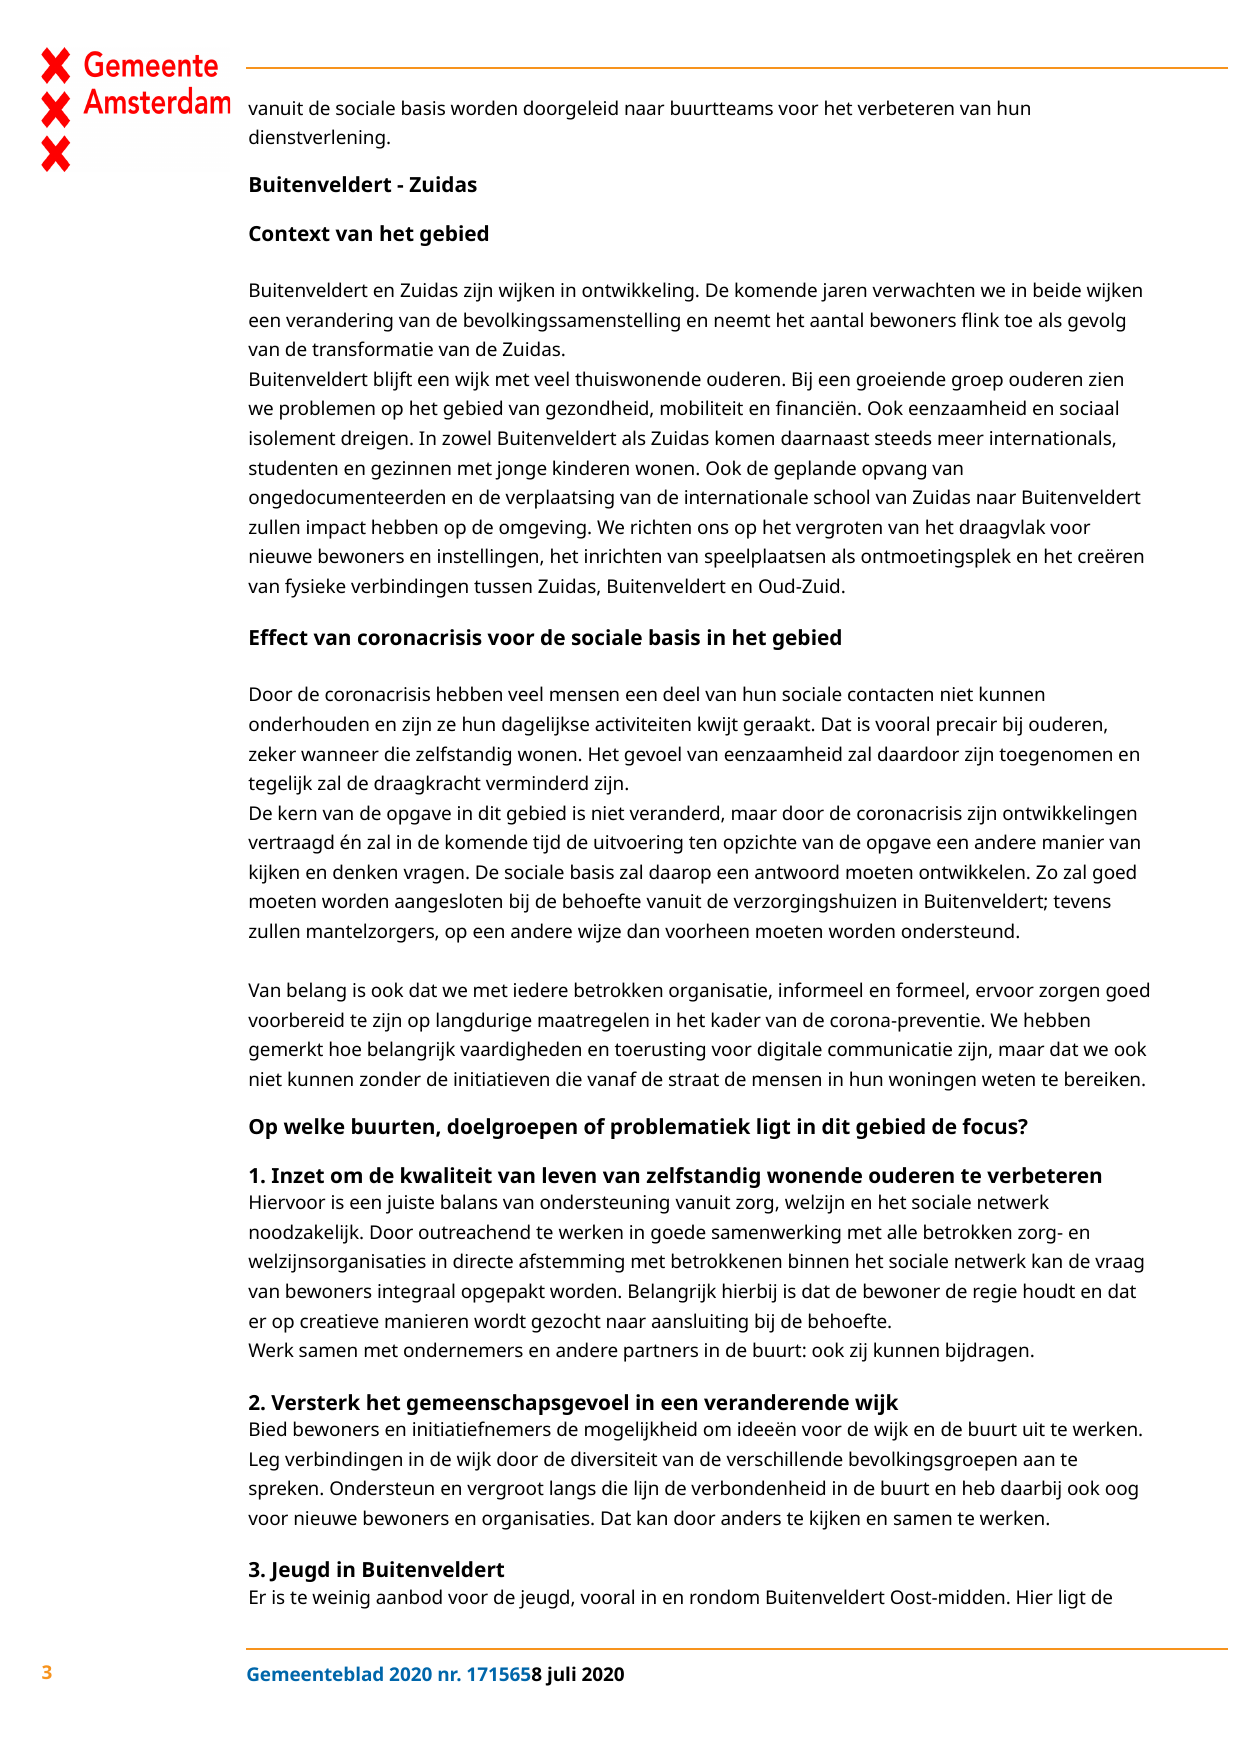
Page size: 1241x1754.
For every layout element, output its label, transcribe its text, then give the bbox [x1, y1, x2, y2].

text vanuit de sociale basis worden doorgeleid naar buurtteams voor het verbeteren van hun dienstverlening. [248, 95, 1152, 150]
text Er is te weinig aanbod voor de jeugd, vooral in en rondom Buitenveldert Oost-midden. Hier ligt de [248, 1584, 1152, 1609]
picture [41, 47, 231, 172]
text De kern van de opgave in dit gebied is niet veranderd, maar door de coronacrisis zijn ontwikkelingen vertraagd én zal in de komende tijd de uitvoering ten opzichte van de opgave een andere manier van kijken en denken vragen. De sociale basis zal daarop een antwoord moeten ontwikkelen. Zo zal goed moeten worden aangesloten bij de behoefte vanuit de verzorgingshuizen in Buitenveldert; tevens zullen mantelzorgers, op een andere wijze dan voorheen moeten worden ondersteund. [248, 800, 1152, 944]
text Effect van coronacrisis voor de sociale basis in het gebied [248, 623, 1152, 652]
text 3. Jeugd in Buitenveldert [248, 1555, 1152, 1584]
text Buitenveldert blijft een wijk met veel thuiswonende ouderen. Bij een groeiende groep ouderen zien we problemen op het gebied van gezondheid, mobiliteit en financiën. Ook eenzaamheid en sociaal isolement dreigen. In zowel Buitenveldert als Zuidas komen daarnaast steeds meer internationals, studenten en gezinnen met jonge kinderen wonen. Ook de geplande opvang van ongedocumenteerden en de verplaatsing van de internationale school van Zuidas naar Buitenveldert zullen impact hebben op de omgeving. We richten ons op het vergroten van het draagvlak voor nieuwe bewoners en instellingen, het inrichten van speelplaatsen als ontmoetingsplek en het creëren van fysieke verbindingen tussen Zuidas, Buitenveldert en Oud-Zuid. [248, 366, 1152, 599]
text Context van het gebied [248, 219, 1152, 248]
text Hiervoor is een juiste balans van ondersteuning vanuit zorg, welzijn en het sociale netwerk noodzakelijk. Door outreachend te werken in goede samenwerking met alle betrokken zorg- en welzijnsorganisaties in directe afstemming met betrokkenen binnen het sociale netwerk kan de vraag van bewoners integraal opgepakt worden. Belangrijk hierbij is dat de bewoner de regie houdt en dat er op creatieve manieren wordt gezocht naar aansluiting bij de behoefte. [248, 1189, 1152, 1333]
text Van belang is ook dat we met iedere betrokken organisatie, informeel en formeel, ervoor zorgen goed voorbereid te zijn op langdurige maatregelen in het kader van de corona-preventie. We hebben gemerkt hoe belangrijk vaardigheden en toerusting voor digitale communicatie zijn, maar dat we ook niet kunnen zonder de initiatieven die vanaf de straat de mensen in hun woningen weten te bereiken. [248, 977, 1152, 1092]
text Bied bewoners en initiatiefnemers de mogelijkheid om ideeën voor de wijk en de buurt uit te werken. Leg verbindingen in de wijk door de diversiteit van de verschillende bevolkingsgroepen aan te spreken. Ondersteun en vergroot langs die lijn de verbondenheid in de buurt en heb daarbij ook oog voor nieuwe bewoners en organisaties. Dat kan door anders te kijken en samen te werken. [248, 1416, 1152, 1531]
text Buitenveldert - Zuidas [248, 170, 1152, 198]
text Op welke buurten, doelgroepen of problematiek ligt in dit gebied de focus? [248, 1112, 1152, 1140]
text Werk samen met ondernemers en andere partners in de buurt: ook zij kunnen bijdragen. [248, 1337, 1152, 1363]
text 2. Versterk het gemeenschapsgevoel in een veranderende wijk [248, 1388, 1152, 1416]
text 1. Inzet om de kwaliteit van leven van zelfstandig wonende ouderen te verbeteren [248, 1161, 1152, 1189]
text Door de coronacrisis hebben veel mensen een deel van hun sociale contacten niet kunnen onderhouden en zijn ze hun dagelijkse activiteiten kwijt geraakt. Dat is vooral precair bij ouderen, zeker wanneer die zelfstandig wonen. Het gevoel van eenzaamheid zal daardoor zijn toegenomen en tegelijk zal de draagkracht verminderd zijn. [248, 682, 1152, 796]
text Buitenveldert en Zuidas zijn wijken in ontwikkeling. De komende jaren verwachten we in beide wijken een verandering van de bevolkingssamenstelling en neemt het aantal bewoners flink toe als gevolg van de transformatie van de Zuidas. [248, 277, 1152, 362]
